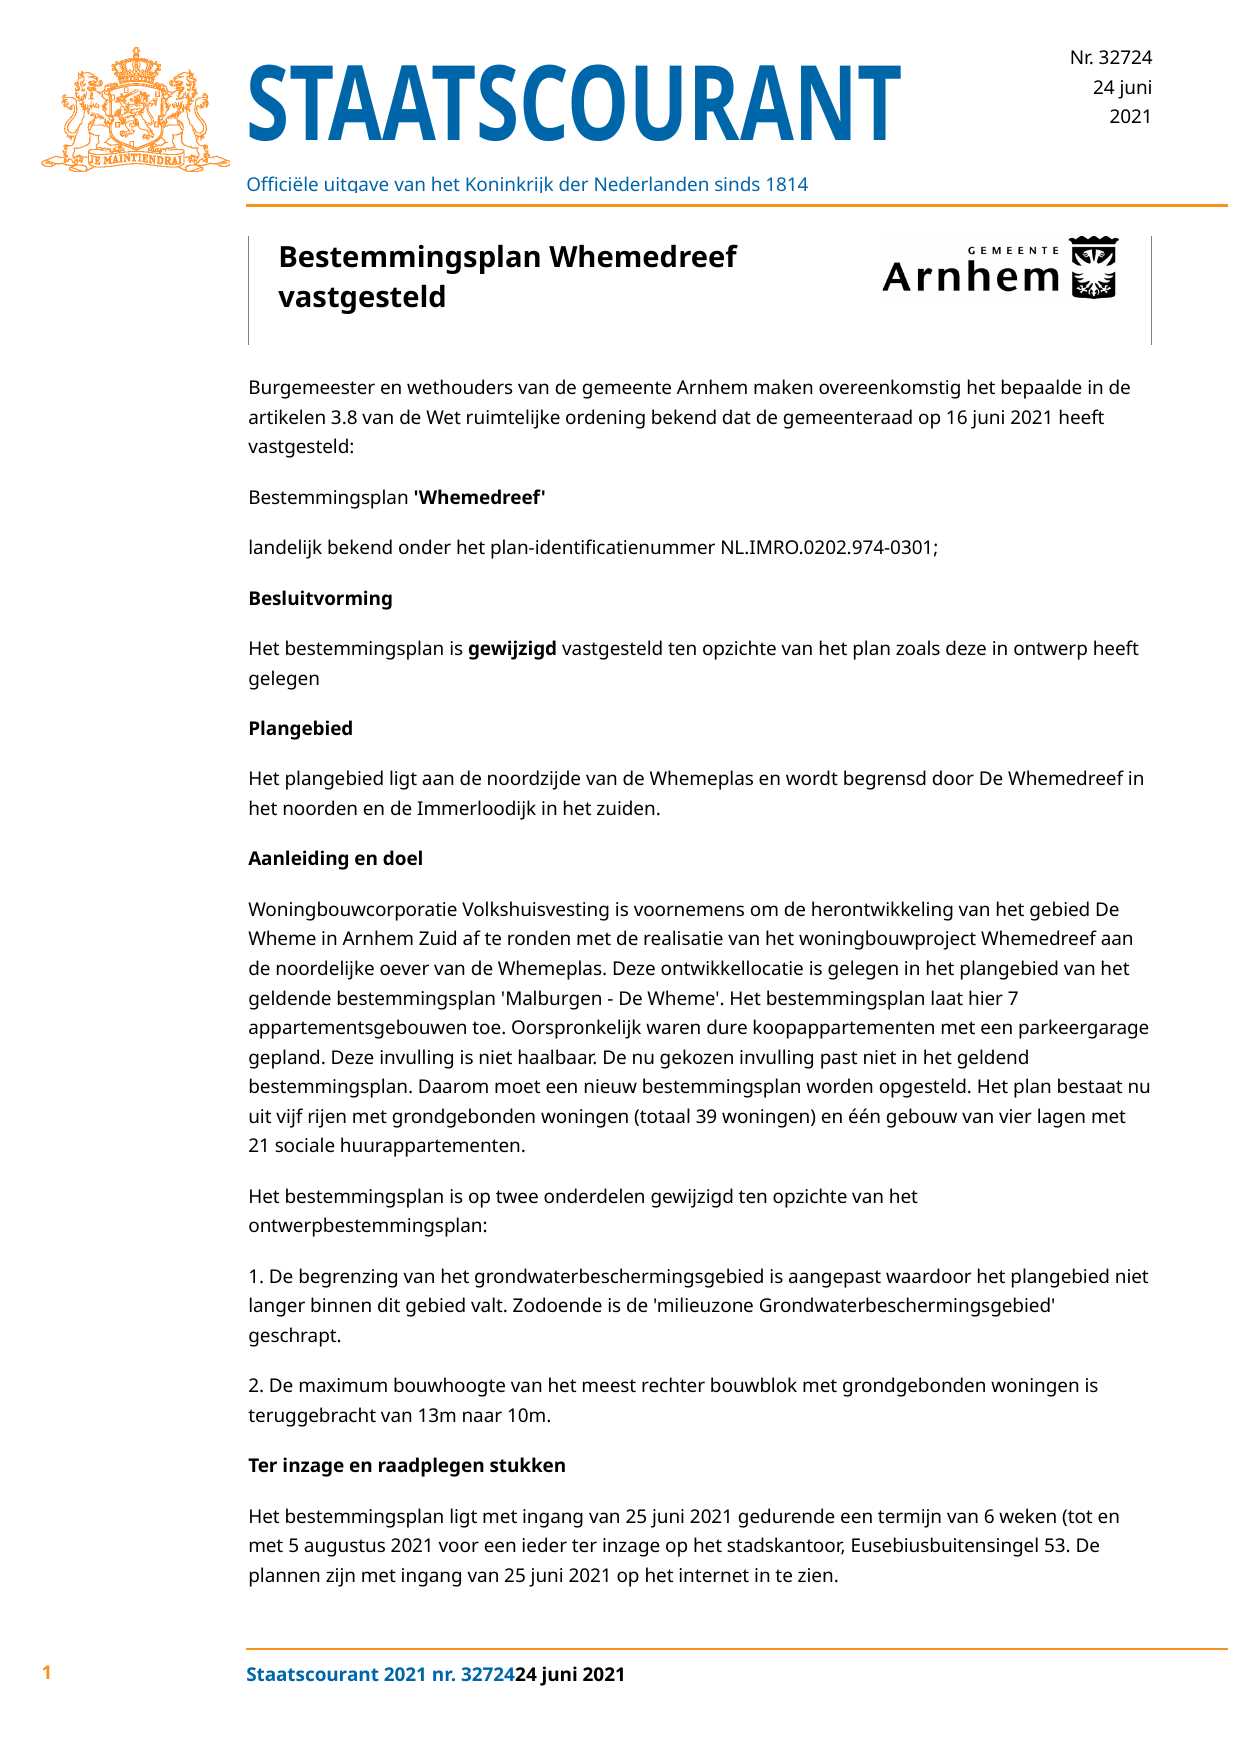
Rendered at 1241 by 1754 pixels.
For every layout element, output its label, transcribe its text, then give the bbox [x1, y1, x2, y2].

text 1. De begrenzing van het grondwaterbeschermingsgebied is aangepast waardoor het plangebied niet langer binnen dit gebied valt. Zodoende is de 'milieuzone Grondwaterbeschermingsgebied' geschrapt. [248, 1263, 1152, 1348]
picture [41, 47, 231, 172]
text 2. De maximum bouwhoogte van het meest rechter bouwblok met grondgebonden woningen is teruggebracht van 13m naar 10m. [248, 1373, 1152, 1428]
picture [882, 236, 1119, 299]
text Het bestemmingsplan is gewijzigd vastgesteld ten opzichte van het plan zoals deze in ontwerp heeft gelegen [248, 635, 1152, 690]
text Het bestemmingsplan is op twee onderdelen gewijzigd ten opzichte van het ontwerpbestemmingsplan: [248, 1183, 1152, 1238]
text Burgemeester en wethouders van de gemeente Arnhem maken overeenkomstig het bepaalde in de artikelen 3.8 van de Wet ruimtelijke ordening bekend dat de gemeenteraad op 16 juni 2021 heeft vastgesteld: [248, 374, 1152, 459]
text Het plangebied ligt aan de noordzijde van de Whemeplas en wordt begrensd door De Whemedreef in het noorden en de Immerloodijk in het zuiden. [248, 766, 1152, 821]
text Woningbouwcorporatie Volkshuisvesting is voornemens om de herontwikkeling van het gebied De Wheme in Arnhem Zuid af te ronden met de realisatie van het woningbouwproject Whemedreef aan de noordelijke oever van de Whemeplas. Deze ontwikkellocatie is gelegen in het plangebied van het geldende bestemmingsplan 'Malburgen - De Wheme'. Het bestemmingsplan laat hier 7 appartementsgebouwen toe. Oorspronkelijk waren dure koopappartementen met een parkeergarage gepland. Deze invulling is niet haalbaar. De nu gekozen invulling past niet in het geldend bestemmingsplan. Daarom moet een nieuw bestemmingsplan worden opgesteld. Het plan bestaat nu uit vijf rijen met grondgebonden woningen (totaal 39 woningen) en één gebouw van vier lagen met 21 sociale huurappartementen. [248, 896, 1152, 1158]
text landelijk bekend onder het plan-identificatienummer NL.IMRO.0202.974-0301; [248, 534, 1152, 560]
table_header [850, 236, 1151, 345]
text Plangebied [248, 715, 1152, 741]
text Het bestemmingsplan ligt met ingang van 25 juni 2021 gedurende een termijn van 6 weken (tot en met 5 augustus 2021 voor een ieder ter inzage op het stadskantoor, Eusebiusbuitensingel 53. De plannen zijn met ingang van 25 juni 2021 op het internet in te zien. [248, 1503, 1152, 1588]
text Besluitvorming [248, 585, 1152, 610]
text Bestemmingsplan 'Whemedreef' [248, 484, 1152, 509]
text Aanleiding en doel [248, 846, 1152, 871]
table_header Bestemmingsplan Whemedreef vastgesteld [249, 236, 850, 345]
text Ter inzage en raadplegen stukken [248, 1453, 1152, 1478]
